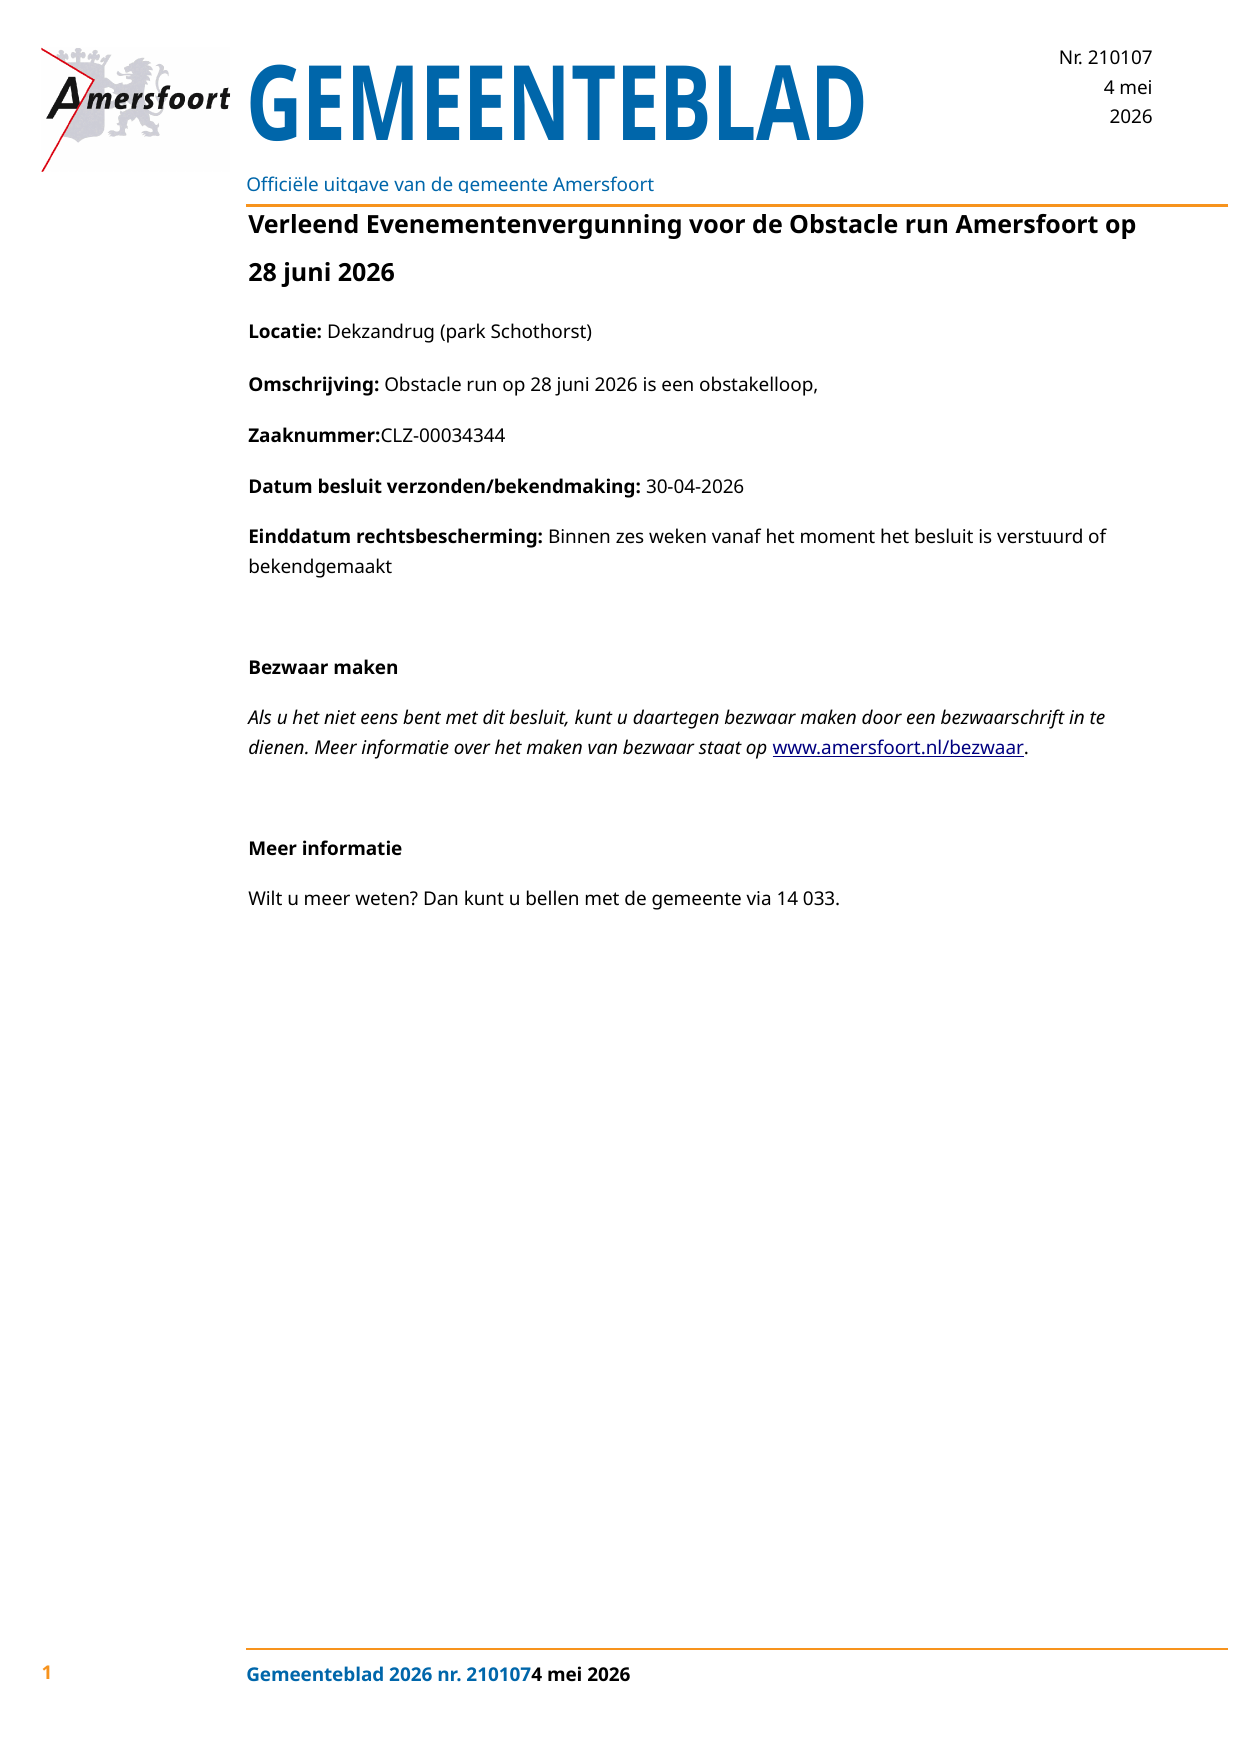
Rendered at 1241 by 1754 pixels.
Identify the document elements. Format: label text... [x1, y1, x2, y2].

picture [41, 47, 231, 172]
text Einddatum rechtsbescherming: Binnen zes weken vanaf het moment het besluit is verstuurd of bekendgemaakt [248, 523, 1152, 579]
text Datum besluit verzonden/bekendmaking: 30-04-2026 [248, 473, 1152, 499]
text Bezwaar maken [248, 654, 1152, 680]
text Verleend Evenementenvergunning voor de Obstacle run Amersfoort op 28 juni 2026 [248, 207, 1152, 288]
text Meer informatie [248, 835, 1152, 861]
text Als u het niet eens bent met dit besluit, kunt u daartegen bezwaar maken door een bezwaarschrift in te dienen. Meer informatie over het maken van bezwaar staat op www.amersfoort.nl/bezwaar. [248, 704, 1152, 760]
text Zaaknummer:CLZ-00034344 [248, 423, 1152, 448]
text Locatie: Dekzandrug (park Schothorst) [248, 318, 1152, 344]
text Wilt u meer weten? Dan kunt u bellen met de gemeente via 14 033. [248, 885, 1152, 911]
text ﻿Omschrijving: Obstacle run op 28 juni 2026 is een obstakelloop, [248, 368, 1152, 397]
